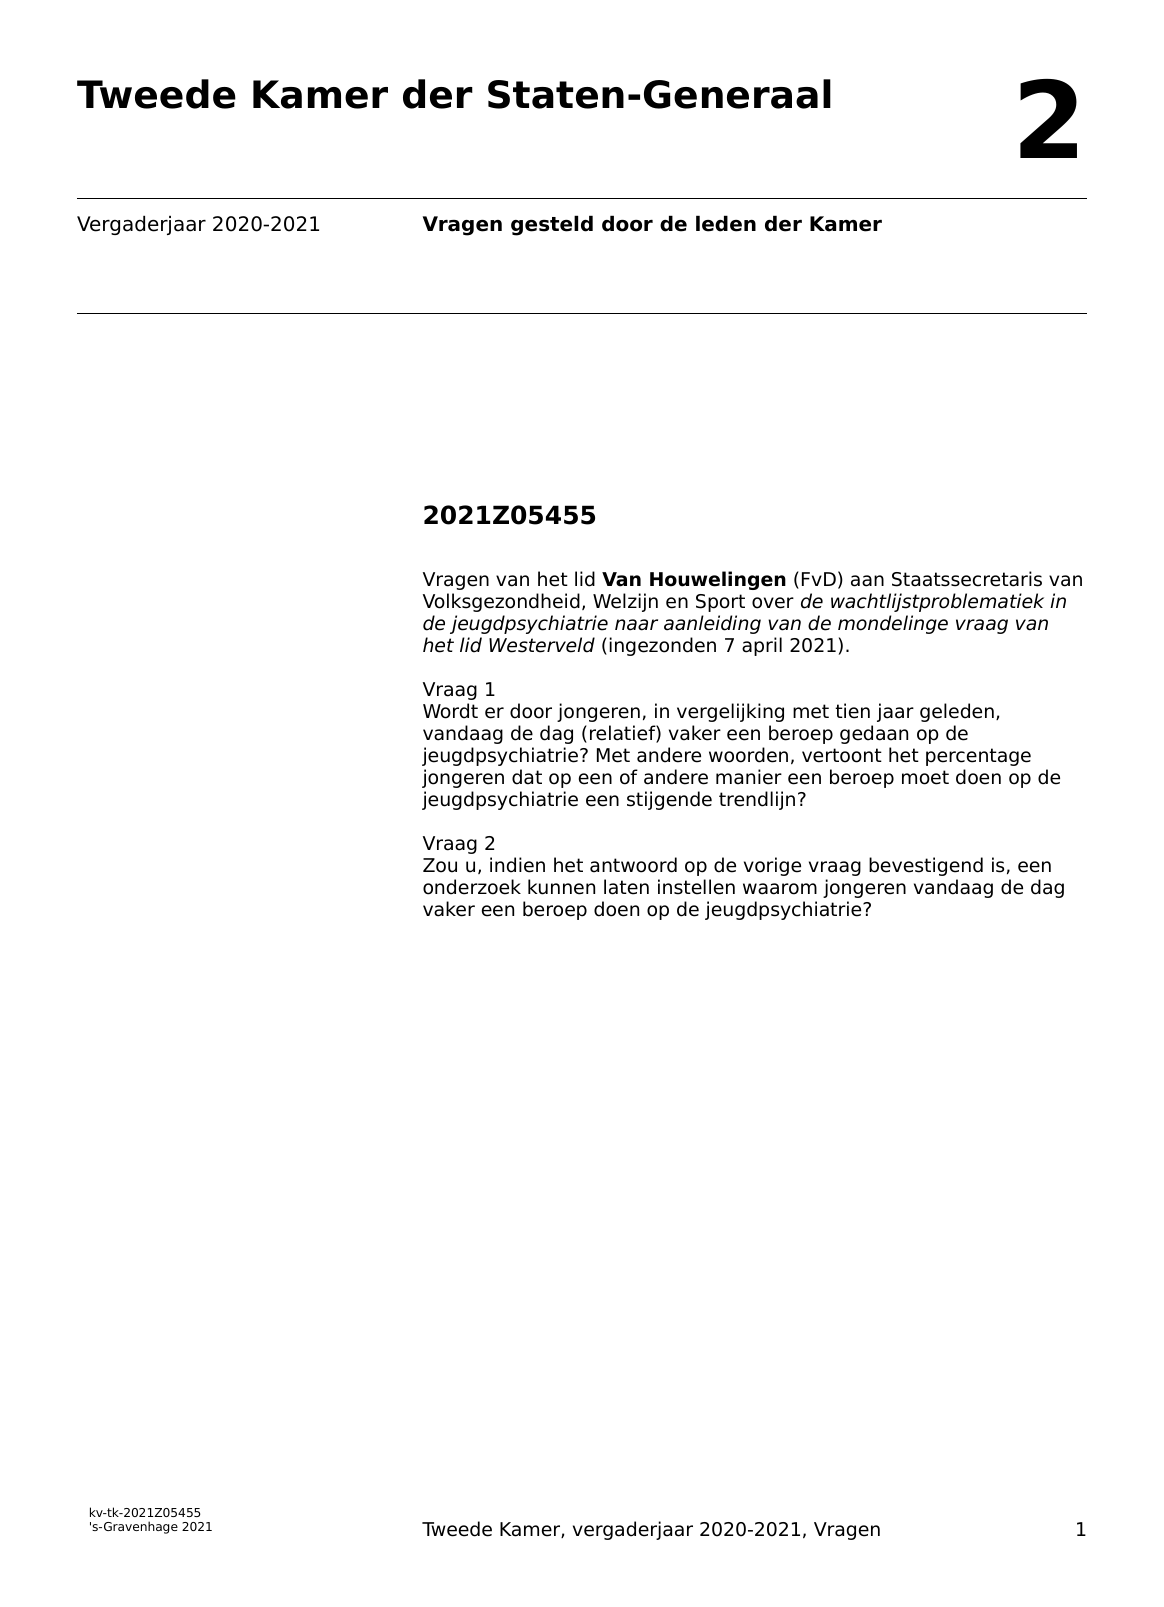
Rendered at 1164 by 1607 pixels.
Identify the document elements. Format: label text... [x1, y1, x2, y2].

table_header Tweede Kamer der Staten-Generaal [77, 59, 886, 198]
text Zou u, indien het antwoord op de vorige vraag bevestigend is, een onderzoek kunnen laten instellen waarom jongeren vandaag de dag vaker een beroep doen op de jeugdpsychiatrie? [422, 855, 1087, 921]
text Vraag 1 [422, 679, 1087, 701]
text Wordt er door jongeren, in vergelijking met tien jaar geleden, vandaag de dag (relatief) vaker een beroep gedaan op de jeugdpsychiatrie? Met andere woorden, vertoont het percentage jongeren dat op een of andere manier een beroep moet doen op de jeugdpsychiatrie een stijgende trendlijn? [422, 701, 1087, 811]
text Vraag 2 [422, 833, 1087, 855]
text kv-tk-2021Z05455 [88, 1506, 323, 1520]
text 2021Z05455 [422, 501, 1087, 531]
text Vragen van het lid Van Houwelingen (FvD) aan Staatssecretaris van Volksgezondheid, Welzijn en Sport over de wachtlijstproblematiek in de jeugdpsychiatrie naar aanleiding van de mondelinge vraag van het lid Westerveld (ingezonden 7 april 2021). [422, 569, 1087, 657]
table_cell Vragen gesteld door de leden der Kamer [422, 199, 1087, 313]
table_header 2 [886, 59, 1087, 198]
table_cell Vergaderjaar 2020-2021 [77, 199, 422, 313]
text 's-Gravenhage 2021 [88, 1520, 323, 1534]
